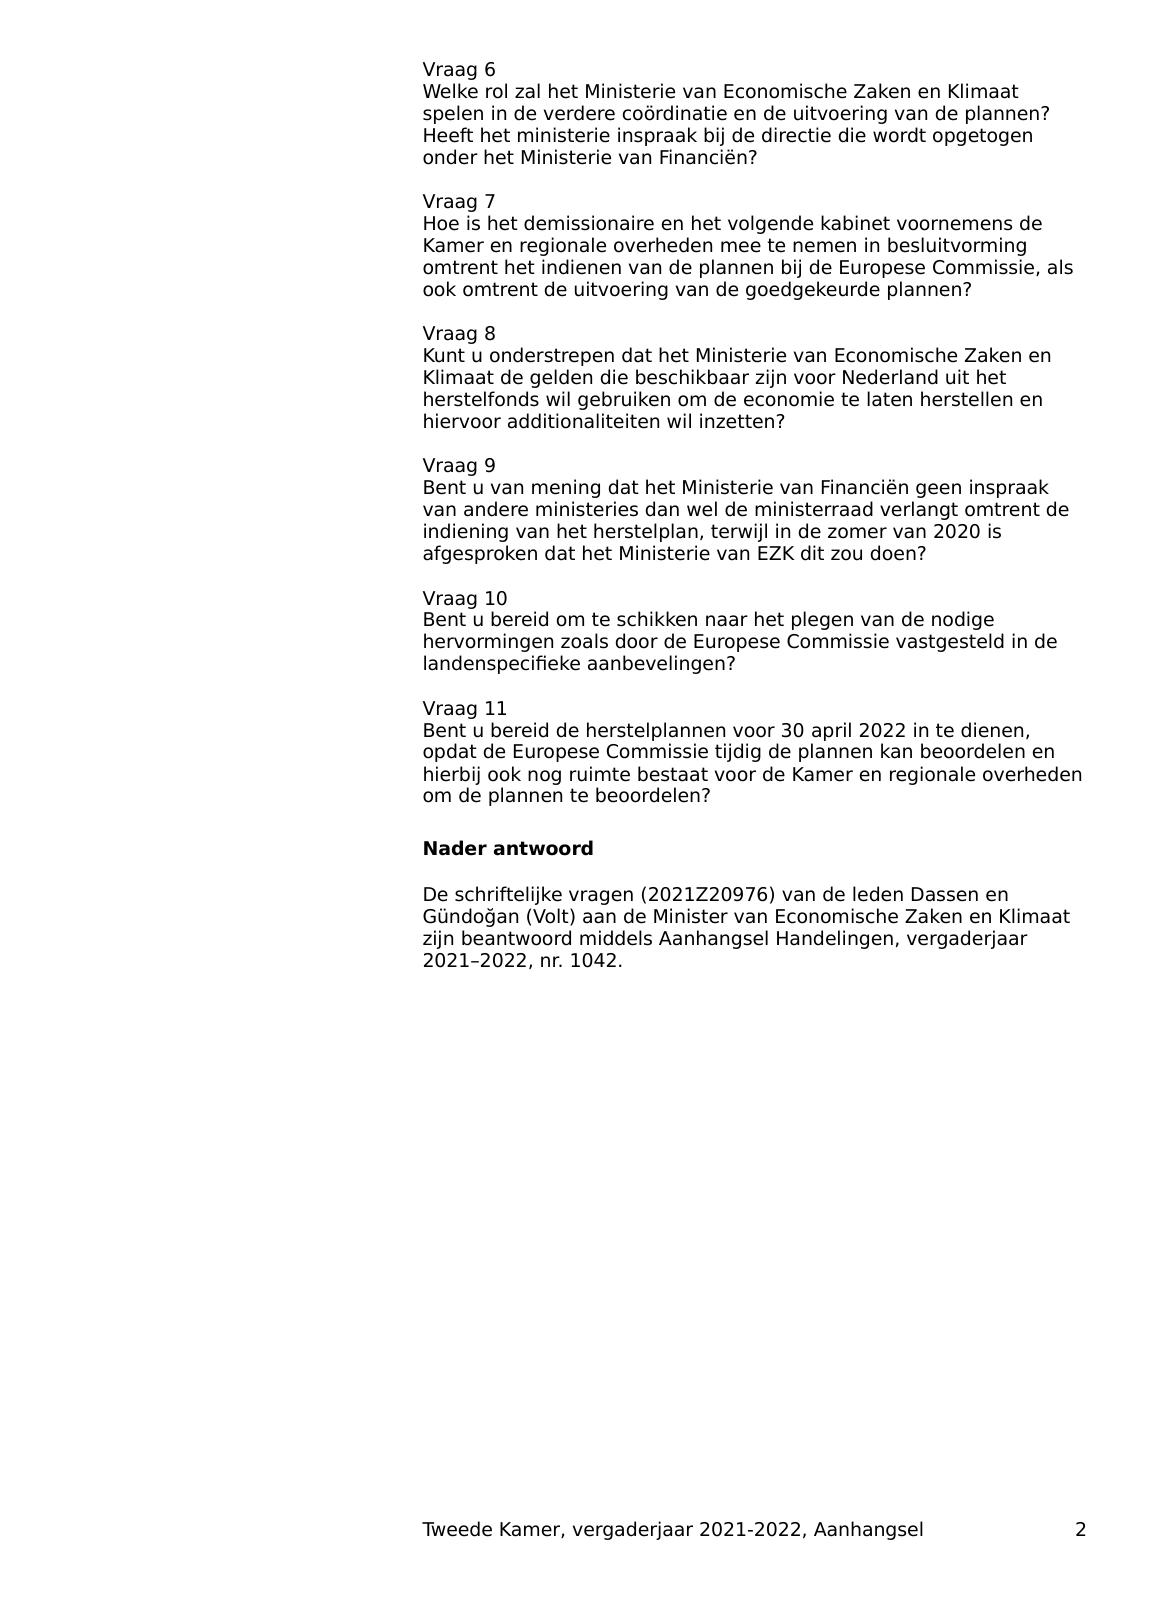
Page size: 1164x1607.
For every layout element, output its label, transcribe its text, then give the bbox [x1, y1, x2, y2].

text Vraag 9 [422, 455, 1087, 477]
text Bent u bereid om te schikken naar het plegen van de nodige hervormingen zoals door de Europese Commissie vastgesteld in de landenspecifieke aanbevelingen? [422, 609, 1087, 675]
text Bent u bereid de herstelplannen voor 30 april 2022 in te dienen, opdat de Europese Commissie tijdig de plannen kan beoordelen en hierbij ook nog ruimte bestaat voor de Kamer en regionale overheden om de plannen te beoordelen? [422, 719, 1087, 807]
text Vraag 8 [422, 323, 1087, 345]
subtitle Nader antwoord [422, 837, 1087, 859]
text Vraag 10 [422, 587, 1087, 609]
text Bent u van mening dat het Ministerie van Financiën geen inspraak van andere ministeries dan wel de ministerraad verlangt omtrent de indiening van het herstelplan, terwijl in de zomer van 2020 is afgesproken dat het Ministerie van EZK dit zou doen? [422, 477, 1087, 565]
text Vraag 6 [422, 59, 1087, 81]
text Welke rol zal het Ministerie van Economische Zaken en Klimaat spelen in de verdere coördinatie en de uitvoering van de plannen? Heeft het ministerie inspraak bij de directie die wordt opgetogen onder het Ministerie van Financiën? [422, 81, 1087, 169]
text De schriftelijke vragen (2021Z20976) van de leden Dassen en Gündoğan (Volt) aan de Minister van Economische Zaken en Klimaat zijn beantwoord middels Aanhangsel Handelingen, vergaderjaar 2021–2022, nr. 1042. [422, 884, 1087, 972]
text Vraag 7 [422, 191, 1087, 213]
text Kunt u onderstrepen dat het Ministerie van Economische Zaken en Klimaat de gelden die beschikbaar zijn voor Nederland uit het herstelfonds wil gebruiken om de economie te laten herstellen en hiervoor additionaliteiten wil inzetten? [422, 345, 1087, 433]
text Hoe is het demissionaire en het volgende kabinet voornemens de Kamer en regionale overheden mee te nemen in besluitvorming omtrent het indienen van de plannen bij de Europese Commissie, als ook omtrent de uitvoering van de goedgekeurde plannen? [422, 213, 1087, 301]
text Vraag 11 [422, 697, 1087, 719]
